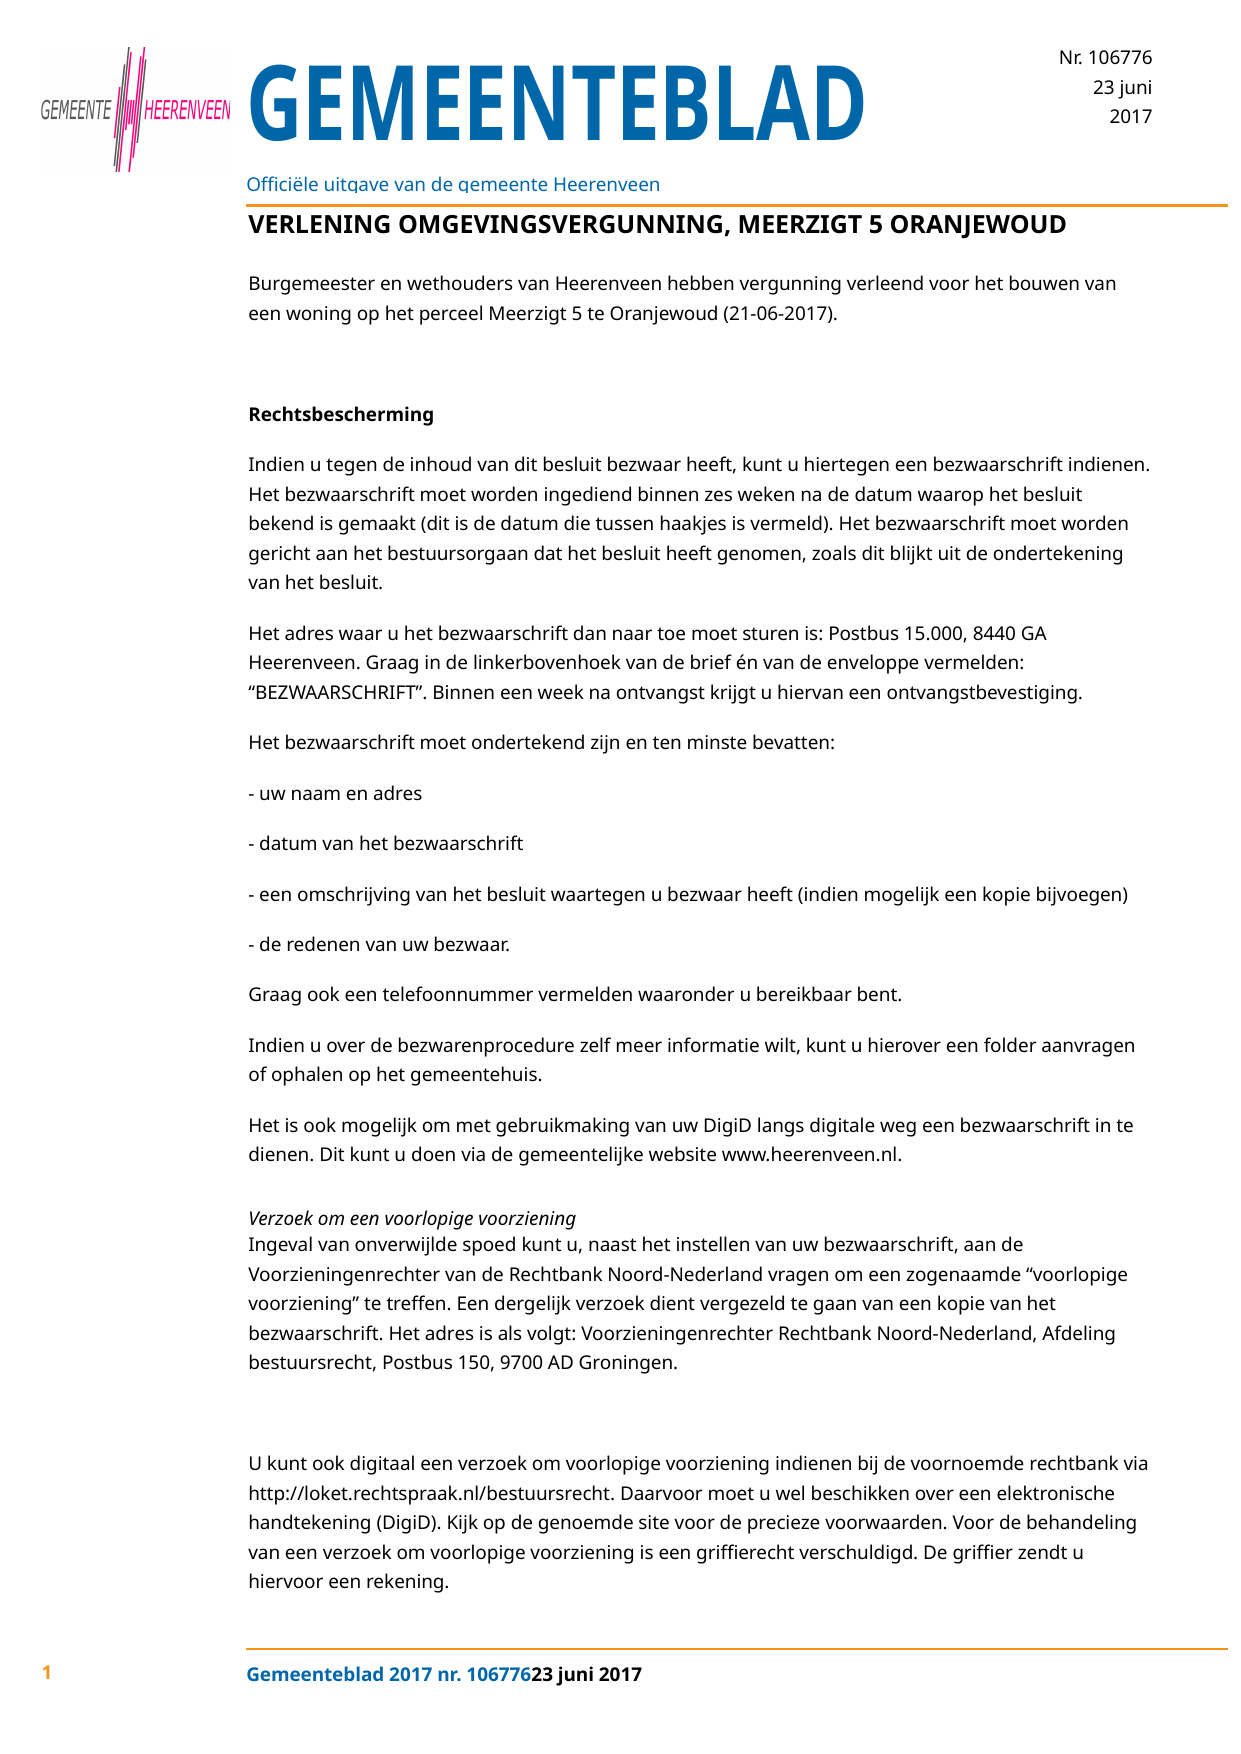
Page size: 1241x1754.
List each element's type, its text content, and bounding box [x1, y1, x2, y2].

text U kunt ook digitaal een verzoek om voorlopige voorziening indienen bij de voornoemde rechtbank via http://loket.rechtspraak.nl/bestuursrecht. Daarvoor moet u wel beschikken over een elektronische handtekening (DigiD). Kijk op de genoemde site voor de precieze voorwaarden. Voor de behandeling van een verzoek om voorlopige voorziening is een griffierecht verschuldigd. De griffier zendt u hiervoor een rekening. [248, 1450, 1152, 1594]
text Graag ook een telefoonnummer vermelden waaronder u bereikbaar bent. [248, 982, 1152, 1007]
text Verzoek om een voorlopige voorziening [248, 1206, 1152, 1231]
text VERLENING OMGEVINGSVERGUNNING, MEERZIGT 5 ORANJEWOUD [248, 207, 1152, 241]
text - uw naam en adres [248, 780, 1152, 806]
text - datum van het bezwaarschrift [248, 830, 1152, 856]
text Indien u over de bezwarenprocedure zelf meer informatie wilt, kunt u hierover een folder aanvragen of ophalen op het gemeentehuis. [248, 1032, 1152, 1087]
text Het is ook mogelijk om met gebruikmaking van uw DigiD langs digitale weg een bezwaarschrift in te dienen. Dit kunt u doen via de gemeentelijke website www.heerenveen.nl. [248, 1112, 1152, 1167]
picture [41, 47, 231, 172]
text Ingeval van onverwijlde spoed kunt u, naast het instellen van uw bezwaarschrift, aan de Voorzieningenrechter van de Rechtbank Noord-Nederland vragen om een zogenaamde “voorlopige voorziening” te treffen. Een dergelijk verzoek dient vergezeld te gaan van een kopie van het bezwaarschrift. Het adres is als volgt: Voorzieningenrechter Rechtbank Noord-Nederland, Afdeling bestuursrecht, Postbus 150, 9700 AD Groningen. [248, 1231, 1152, 1375]
text Burgemeester en wethouders van Heerenveen hebben vergunning verleend voor het bouwen van een woning op het perceel Meerzigt 5 te Oranjewoud (21-06-2017). [248, 270, 1152, 326]
text Indien u tegen de inhoud van dit besluit bezwaar heeft, kunt u hiertegen een bezwaarschrift indienen. Het bezwaarschrift moet worden ingediend binnen zes weken na de datum waarop het besluit bekend is gemaakt (dit is de datum die tussen haakjes is vermeld). Het bezwaarschrift moet worden gericht aan het bestuursorgaan dat het besluit heeft genomen, zoals dit blijkt uit de ondertekening van het besluit. [248, 451, 1152, 595]
text Het bezwaarschrift moet ondertekend zijn en ten minste bevatten: [248, 729, 1152, 755]
text Het adres waar u het bezwaarschrift dan naar toe moet sturen is: Postbus 15.000, 8440 GA Heerenveen. Graag in de linkerbovenhoek van de brief én van de enveloppe vermelden: “BEZWAARSCHRIFT”. Binnen een week na ontvangst krijgt u hiervan een ontvangstbevestiging. [248, 620, 1152, 705]
text - een omschrijving van het besluit waartegen u bezwaar heeft (indien mogelijk een kopie bijvoegen) [248, 881, 1152, 906]
text - de redenen van uw bezwaar. [248, 931, 1152, 957]
text Rechtsbescherming [248, 401, 1152, 426]
